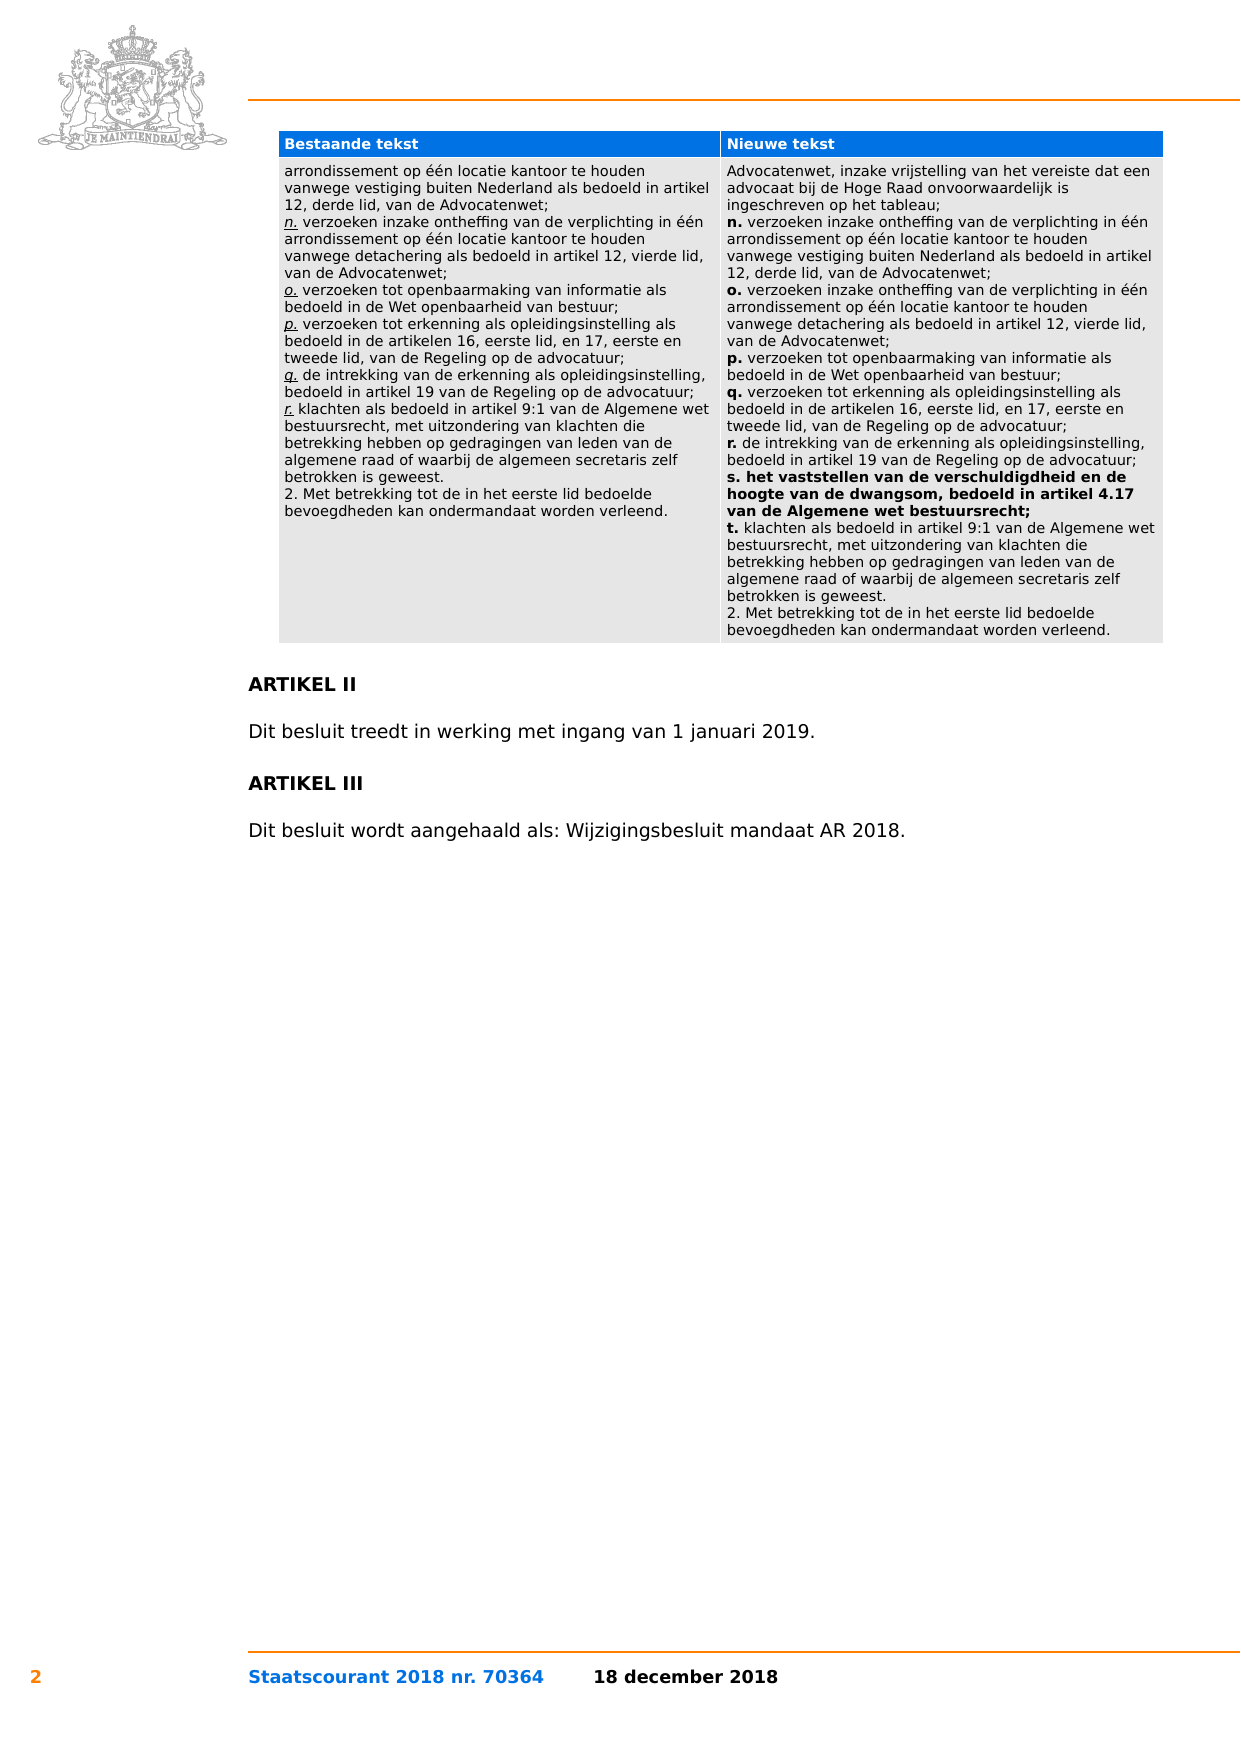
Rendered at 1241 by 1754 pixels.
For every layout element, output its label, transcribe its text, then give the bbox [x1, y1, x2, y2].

subtitle ARTIKEL III [248, 773, 1163, 795]
table_header Nieuwe tekst [721, 131, 1163, 157]
subtitle ARTIKEL II [248, 674, 1163, 696]
text Dit besluit wordt aangehaald als: Wijzigingsbesluit mandaat AR 2018. [248, 820, 1163, 842]
picture [38, 25, 227, 150]
table_header Bestaande tekst [279, 131, 720, 157]
table_cell arrondissement op één locatie kantoor te houden vanwege vestiging buiten Nederland als bedoeld in artikel 12, derde lid, van de Advocatenwet; n. verzoeken inzake ontheffing van de verplichting in één arrondissement op één locatie kantoor te houden vanwege detachering als bedoeld in artikel 12, vierde lid, van de Advocatenwet; o. verzoeken tot openbaarmaking van informatie als bedoeld in de Wet openbaarheid van bestuur; p. verzoeken tot erkenning als opleidingsinstelling als bedoeld in de artikelen 16, eerste lid, en 17, eerste en tweede lid, van de Regeling op de advocatuur; q. de intrekking van de erkenning als opleidingsinstelling, bedoeld in artikel 19 van de Regeling op de advocatuur; r. klachten als bedoeld in artikel 9:1 van de Algemene wet bestuursrecht, met uitzondering van klachten die betrekking hebben op gedragingen van leden van de algemene raad of waarbij de algemeen secretaris zelf betrokken is geweest. 2. Met betrekking tot de in het eerste lid bedoelde bevoegdheden kan ondermandaat worden verleend. [279, 158, 720, 643]
text Dit besluit treedt in werking met ingang van 1 januari 2019. [248, 721, 1163, 743]
table_cell Advocatenwet, inzake vrijstelling van het vereiste dat een advocaat bij de Hoge Raad onvoorwaardelijk is ingeschreven op het tableau; n. verzoeken inzake ontheffing van de verplichting in één arrondissement op één locatie kantoor te houden vanwege vestiging buiten Nederland als bedoeld in artikel 12, derde lid, van de Advocatenwet; o. verzoeken inzake ontheffing van de verplichting in één arrondissement op één locatie kantoor te houden vanwege detachering als bedoeld in artikel 12, vierde lid, van de Advocatenwet; p. verzoeken tot openbaarmaking van informatie als bedoeld in de Wet openbaarheid van bestuur; q. verzoeken tot erkenning als opleidingsinstelling als bedoeld in de artikelen 16, eerste lid, en 17, eerste en tweede lid, van de Regeling op de advocatuur; r. de intrekking van de erkenning als opleidingsinstelling, bedoeld in artikel 19 van de Regeling op de advocatuur; s. het vaststellen van de verschuldigdheid en de hoogte van de dwangsom, bedoeld in artikel 4.17 van de Algemene wet bestuursrecht; t. klachten als bedoeld in artikel 9:1 van de Algemene wet bestuursrecht, met uitzondering van klachten die betrekking hebben op gedragingen van leden van de algemene raad of waarbij de algemeen secretaris zelf betrokken is geweest. 2. Met betrekking tot de in het eerste lid bedoelde bevoegdheden kan ondermandaat worden verleend. [721, 158, 1163, 643]
